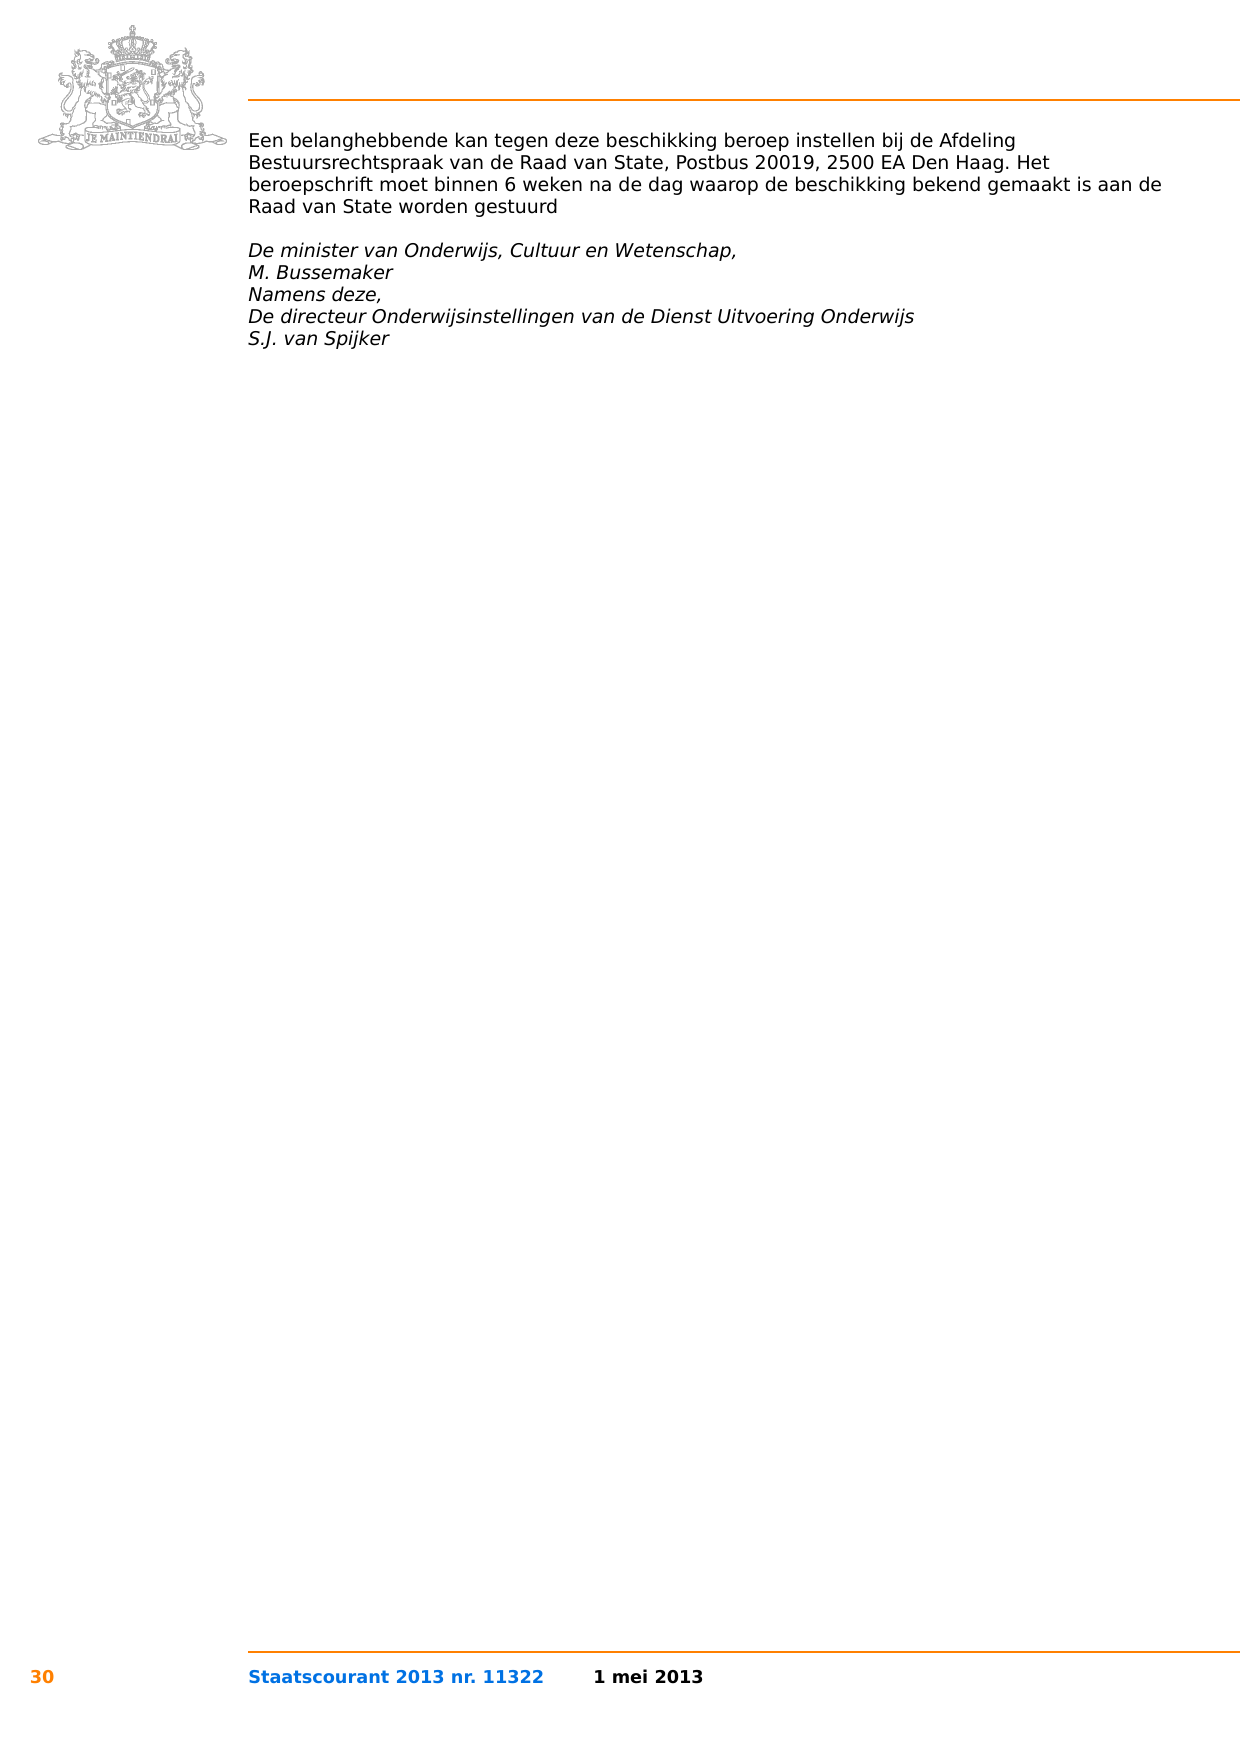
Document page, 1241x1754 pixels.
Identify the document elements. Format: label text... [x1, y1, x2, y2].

text De minister van Onderwijs, Cultuur en Wetenschap, M. Bussemaker Namens deze, De directeur Onderwijsinstellingen van de Dienst Uitvoering Onderwijs S.J. van Spijker [248, 240, 1163, 349]
text Een belanghebbende kan tegen deze beschikking beroep instellen bij de Afdeling Bestuursrechtspraak van de Raad van State, Postbus 20019, 2500 EA Den Haag. Het beroepschrift moet binnen 6 weken na de dag waarop de beschikking bekend gemaakt is aan de Raad van State worden gestuurd [248, 130, 1163, 218]
picture [38, 25, 227, 150]
